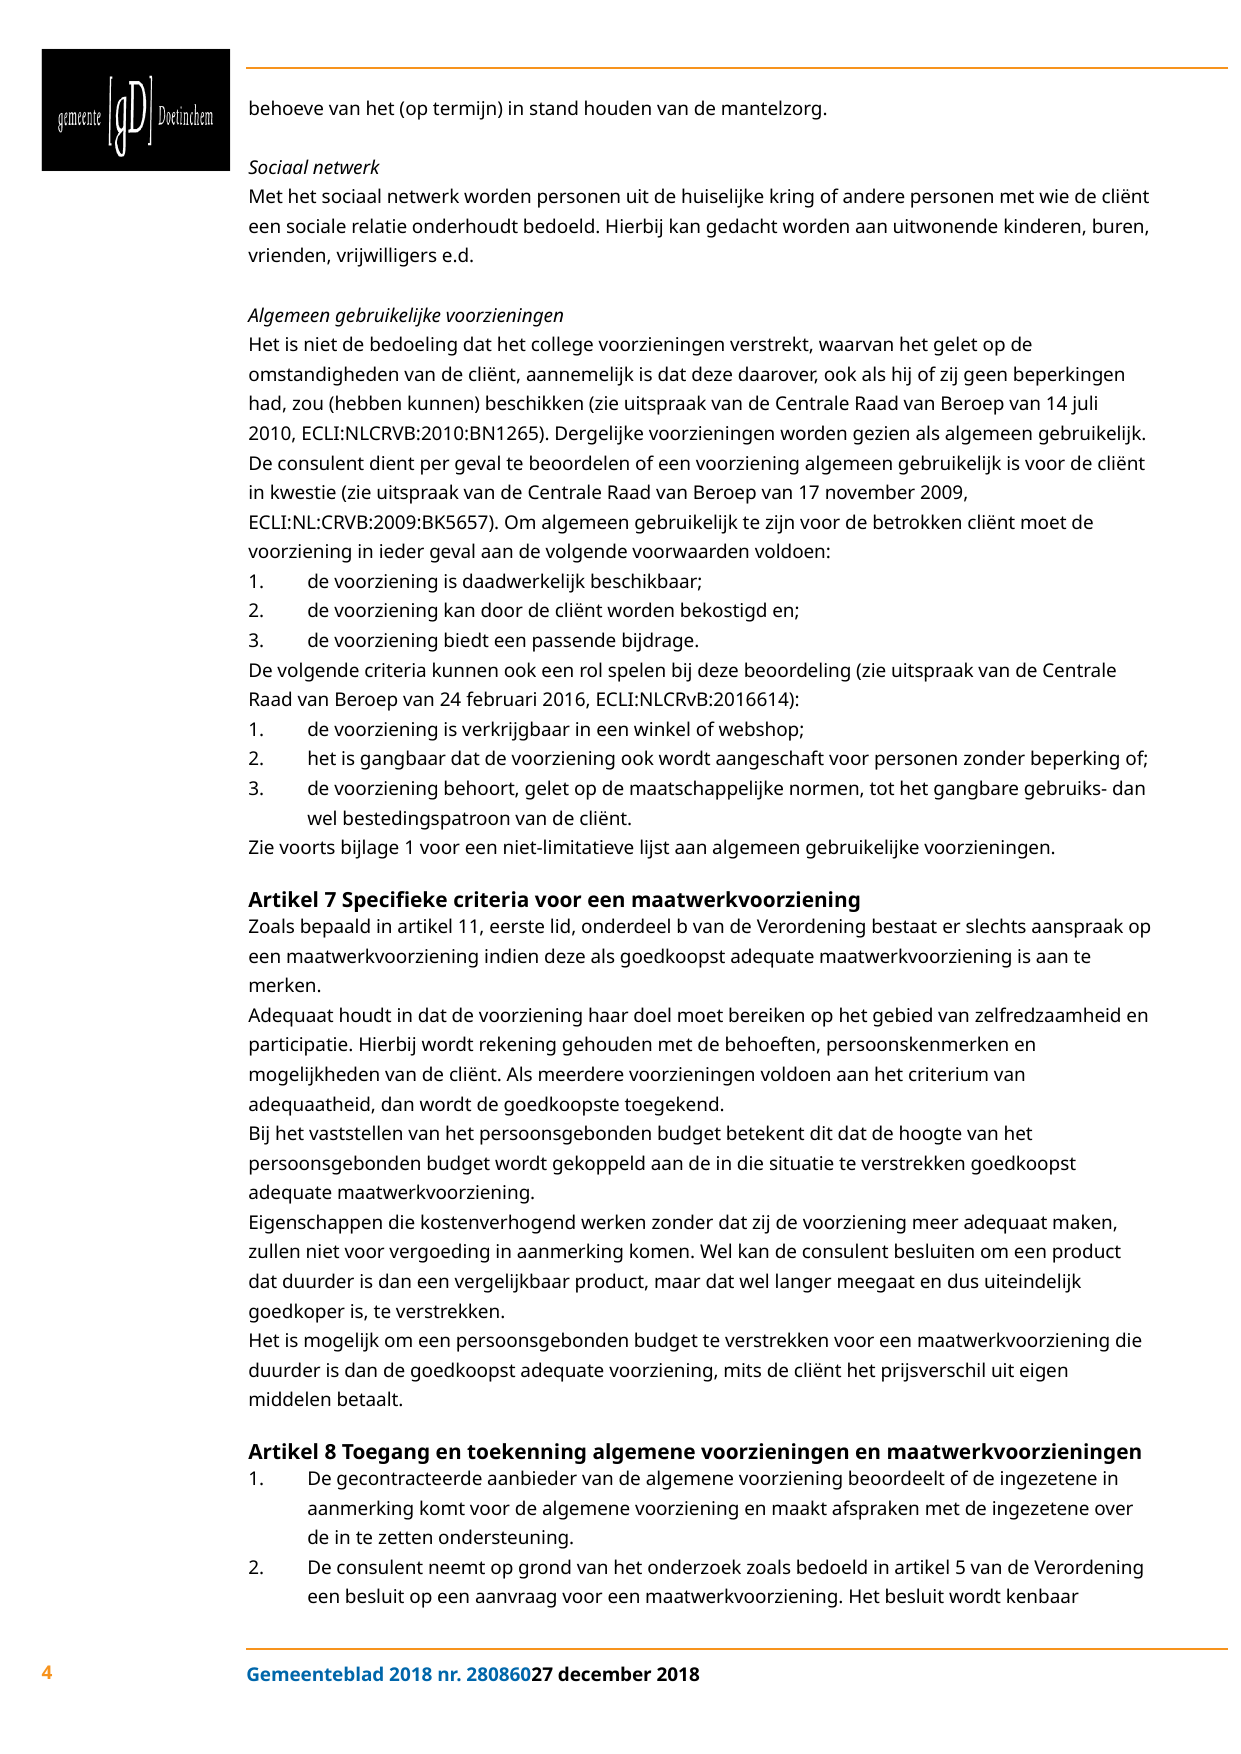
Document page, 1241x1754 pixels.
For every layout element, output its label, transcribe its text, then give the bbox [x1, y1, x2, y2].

text Zoals bepaald in artikel 11, eerste lid, onderdeel b van de Verordening bestaat er slechts aanspraak op een maatwerkvoorziening indien deze als goedkoopst adequate maatwerkvoorziening is aan te merken. [248, 913, 1152, 998]
text Sociaal netwerk [248, 154, 1152, 180]
text behoeve van het (op termijn) in stand houden van de mantelzorg. [248, 95, 1152, 121]
text Met het sociaal netwerk worden personen uit de huiselijke kring of andere personen met wie de cliënt een sociale relatie onderhoudt bedoeld. Hierbij kan gedacht worden aan uitwonende kinderen, buren, vrienden, vrijwilligers e.d. [248, 183, 1152, 268]
list De consulent neemt op grond van het onderzoek zoals bedoeld in artikel 5 van de Verordening een besluit op een aanvraag voor een maatwerkvoorziening. Het besluit wordt kenbaar [248, 1554, 1152, 1609]
text Eigenschappen die kostenverhogend werken zonder dat zij de voorziening meer adequaat maken, zullen niet voor vergoeding in aanmerking komen. Wel kan de consulent besluiten om een product dat duurder is dan een vergelijkbaar product, maar dat wel langer meegaat en dus uiteindelijk goedkoper is, te verstrekken. [248, 1209, 1152, 1323]
text De consulent dient per geval te beoordelen of een voorziening algemeen gebruikelijk is voor de cliënt in kwestie (zie uitspraak van de Centrale Raad van Beroep van 17 november 2009, ECLI:NL:CRVB:2009:BK5657). Om algemeen gebruikelijk te zijn voor de betrokken cliënt moet de voorziening in ieder geval aan de volgende voorwaarden voldoen: [248, 450, 1152, 564]
text Het is niet de bedoeling dat het college voorzieningen verstrekt, waarvan het gelet op de omstandigheden van de cliënt, aannemelijk is dat deze daarover, ook als hij of zij geen beperkingen had, zou (hebben kunnen) beschikken (zie uitspraak van de Centrale Raad van Beroep van 14 juli 2010, ECLI:NLCRVB:2010:BN1265). Dergelijke voorzieningen worden gezien als algemeen gebruikelijk. [248, 331, 1152, 446]
list het is gangbaar dat de voorziening ook wordt aangeschaft voor personen zonder beperking of; [248, 746, 1152, 771]
list de voorziening kan door de cliënt worden bekostigd en; [248, 598, 1152, 623]
text Algemeen gebruikelijke voorzieningen [248, 302, 1152, 328]
text De volgende criteria kunnen ook een rol spelen bij deze beoordeling (zie uitspraak van de Centrale Raad van Beroep van 24 februari 2016, ECLI:NLCRvB:2016614): [248, 657, 1152, 712]
list de voorziening behoort, gelet op de maatschappelijke normen, tot het gangbare gebruiks- dan wel bestedingspatroon van de cliënt. [248, 775, 1152, 831]
list de voorziening is daadwerkelijk beschikbaar; [248, 568, 1152, 594]
text Het is mogelijk om een persoonsgebonden budget te verstrekken voor een maatwerkvoorziening die duurder is dan de goedkoopst adequate voorziening, mits de cliënt het prijsverschil uit eigen middelen betaalt. [248, 1327, 1152, 1412]
picture [41, 47, 231, 172]
list De gecontracteerde aanbieder van de algemene voorziening beoordeelt of de ingezetene in aanmerking komt voor de algemene voorziening en maakt afspraken met de ingezetene over de in te zetten ondersteuning. [248, 1465, 1152, 1550]
list de voorziening biedt een passende bijdrage. [248, 627, 1152, 653]
text Zie voorts bijlage 1 voor een niet-limitatieve lijst aan algemeen gebruikelijke voorzieningen. [248, 834, 1152, 860]
list de voorziening is verkrijgbaar in een winkel of webshop; [248, 716, 1152, 742]
text Artikel 7 Specifieke criteria voor een maatwerkvoorziening [248, 885, 1152, 913]
text Adequaat houdt in dat de voorziening haar doel moet bereiken op het gebied van zelfredzaamheid en participatie. Hierbij wordt rekening gehouden met de behoeften, persoonskenmerken en mogelijkheden van de cliënt. Als meerdere voorzieningen voldoen aan het criterium van adequaatheid, dan wordt de goedkoopste toegekend. [248, 1002, 1152, 1116]
text Bij het vaststellen van het persoonsgebonden budget betekent dit dat de hoogte van het persoonsgebonden budget wordt gekoppeld aan de in die situatie te verstrekken goedkoopst adequate maatwerkvoorziening. [248, 1120, 1152, 1205]
text Artikel 8 Toegang en toekenning algemene voorzieningen en maatwerkvoorzieningen [248, 1437, 1152, 1465]
